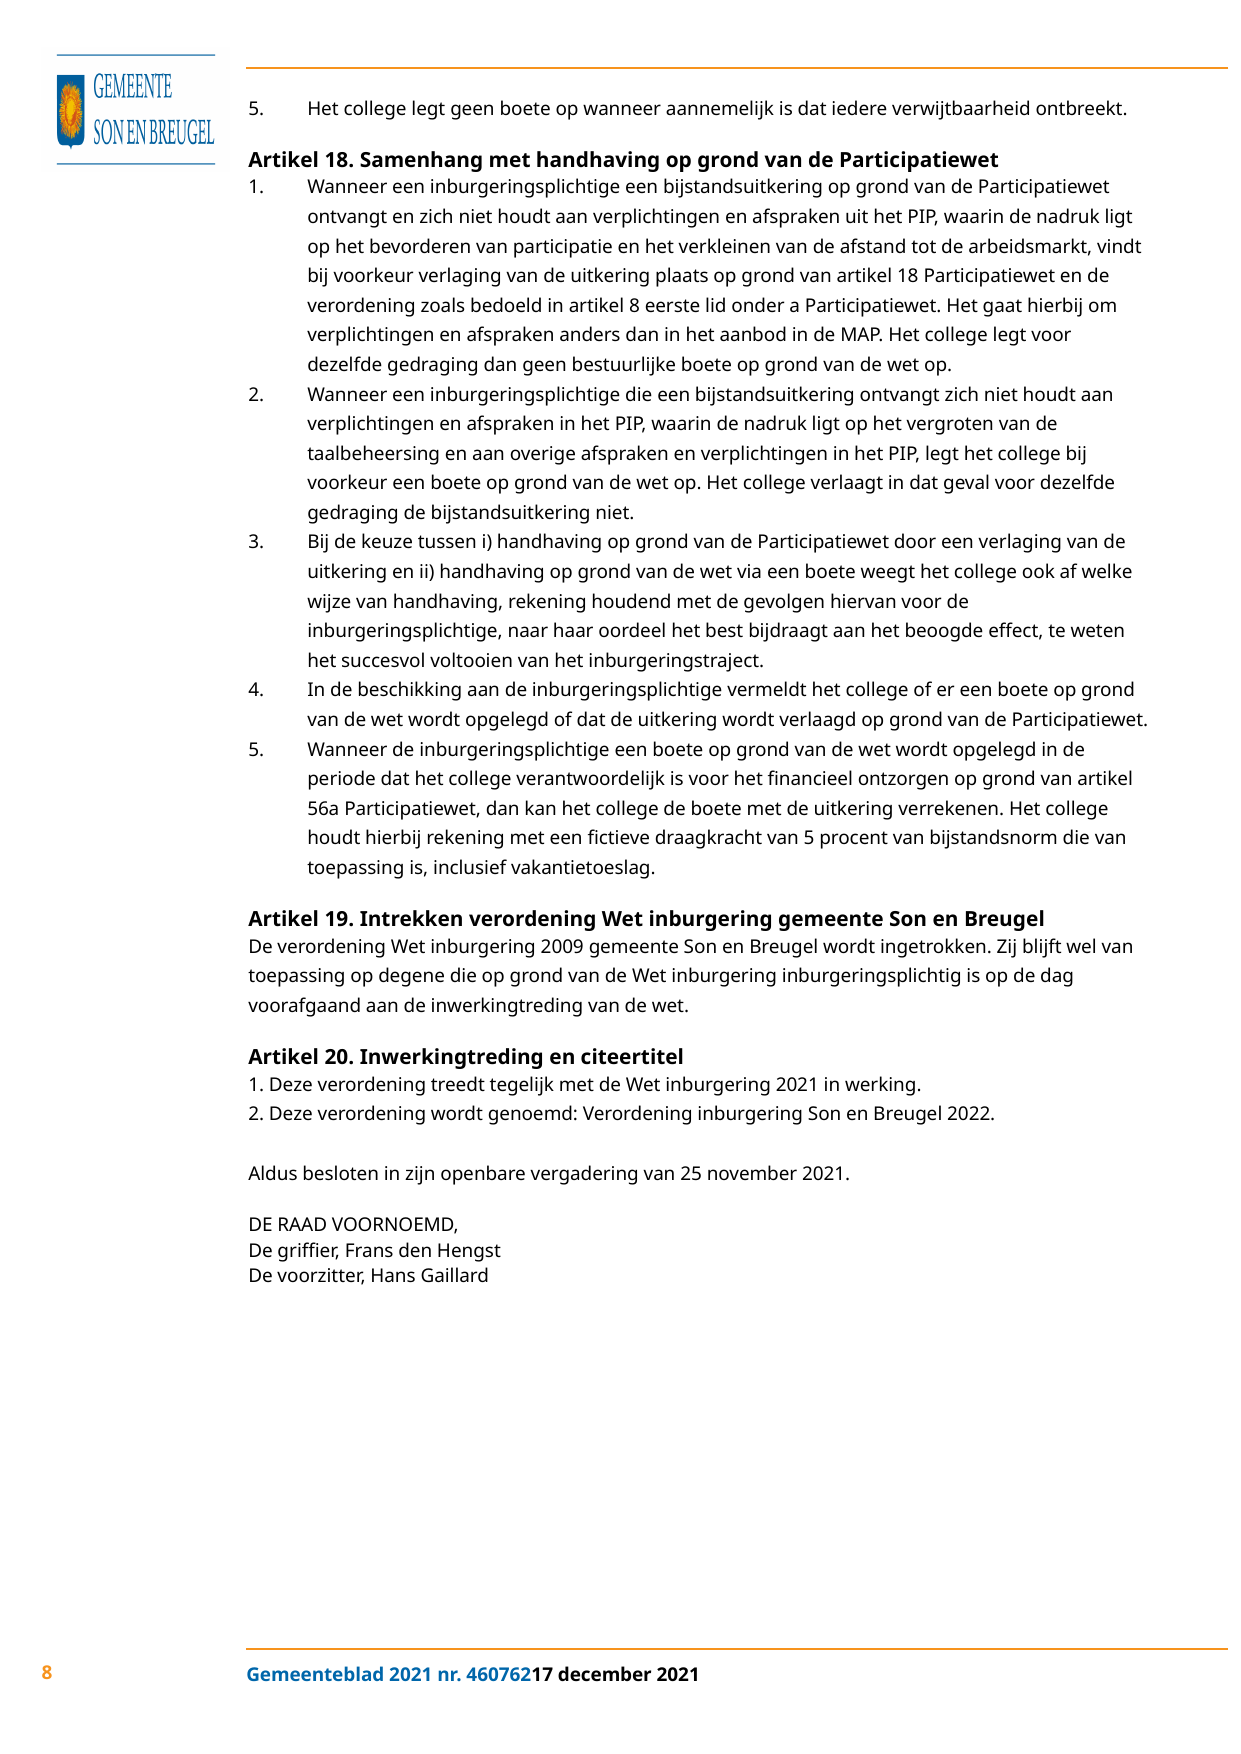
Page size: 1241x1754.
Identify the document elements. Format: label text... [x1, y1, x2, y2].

text 2. Deze verordening wordt genoemd: Verordening inburgering Son en Breugel 2022. [248, 1101, 1152, 1126]
text DE RAAD VOORNOEMD, [248, 1211, 1152, 1237]
list Het college legt geen boete op wanneer aannemelijk is dat iedere verwijtbaarheid ontbreekt. [248, 95, 1152, 121]
text De griffier, Frans den Hengst [248, 1237, 1152, 1263]
text Artikel 20. Inwerkingtreding en citeertitel [248, 1042, 1152, 1071]
list Bij de keuze tussen i) handhaving op grond van de Participatiewet door een verlaging van de uitkering en ii) handhaving op grond van de wet via een boete weegt het college ook af welke wijze van handhaving, rekening houdend met de gevolgen hiervan voor de inburgeringsplichtige, naar haar oordeel het best bijdraagt aan het beoogde effect, te weten het succesvol voltooien van het inburgeringstraject. [248, 529, 1152, 673]
list In de beschikking aan de inburgeringsplichtige vermeldt het college of er een boete op grond van de wet wordt opgelegd of dat de uitkering wordt verlaagd op grond van de Participatiewet. [248, 677, 1152, 732]
text De verordening Wet inburgering 2009 gemeente Son en Breugel wordt ingetrokken. Zij blijft wel van toepassing op degene die op grond van de Wet inburgering inburgeringsplichtig is op de dag voorafgaand aan de inwerkingtreding van de wet. [248, 933, 1152, 1018]
list Wanneer de inburgeringsplichtige een boete op grond van de wet wordt opgelegd in de periode dat het college verantwoordelijk is voor het financieel ontzorgen op grond van artikel 56a Participatiewet, dan kan het college de boete met de uitkering verrekenen. Het college houdt hierbij rekening met een fictieve draagkracht van 5 procent van bijstandsnorm die van toepassing is, inclusief vakantietoeslag. [248, 736, 1152, 880]
picture [41, 47, 231, 172]
text De voorzitter, Hans Gaillard [248, 1263, 1152, 1288]
text 1. Deze verordening treedt tegelijk met de Wet inburgering 2021 in werking. [248, 1071, 1152, 1097]
list Wanneer een inburgeringsplichtige een bijstandsuitkering op grond van de Participatiewet ontvangt en zich niet houdt aan verplichtingen en afspraken uit het PIP, waarin de nadruk ligt op het bevorderen van participatie en het verkleinen van de afstand tot de arbeidsmarkt, vindt bij voorkeur verlaging van de uitkering plaats op grond van artikel 18 Participatiewet en de verordening zoals bedoeld in artikel 8 eerste lid onder a Participatiewet. Het gaat hierbij om verplichtingen en afspraken anders dan in het aanbod in de MAP. Het college legt voor dezelfde gedraging dan geen bestuurlijke boete op grond van de wet op. [248, 174, 1152, 377]
text Artikel 18. Samenhang met handhaving op grond van de Participatiewet [248, 145, 1152, 174]
list Wanneer een inburgeringsplichtige die een bijstandsuitkering ontvangt zich niet houdt aan verplichtingen en afspraken in het PIP, waarin de nadruk ligt op het vergroten van de taalbeheersing en aan overige afspraken en verplichtingen in het PIP, legt het college bij voorkeur een boete op grond van de wet op. Het college verlaagt in dat geval voor dezelfde gedraging de bijstandsuitkering niet. [248, 381, 1152, 525]
text Aldus besloten in zijn openbare vergadering van 25 november 2021. [248, 1160, 1152, 1185]
text Artikel 19. Intrekken verordening Wet inburgering gemeente Son en Breugel [248, 904, 1152, 933]
